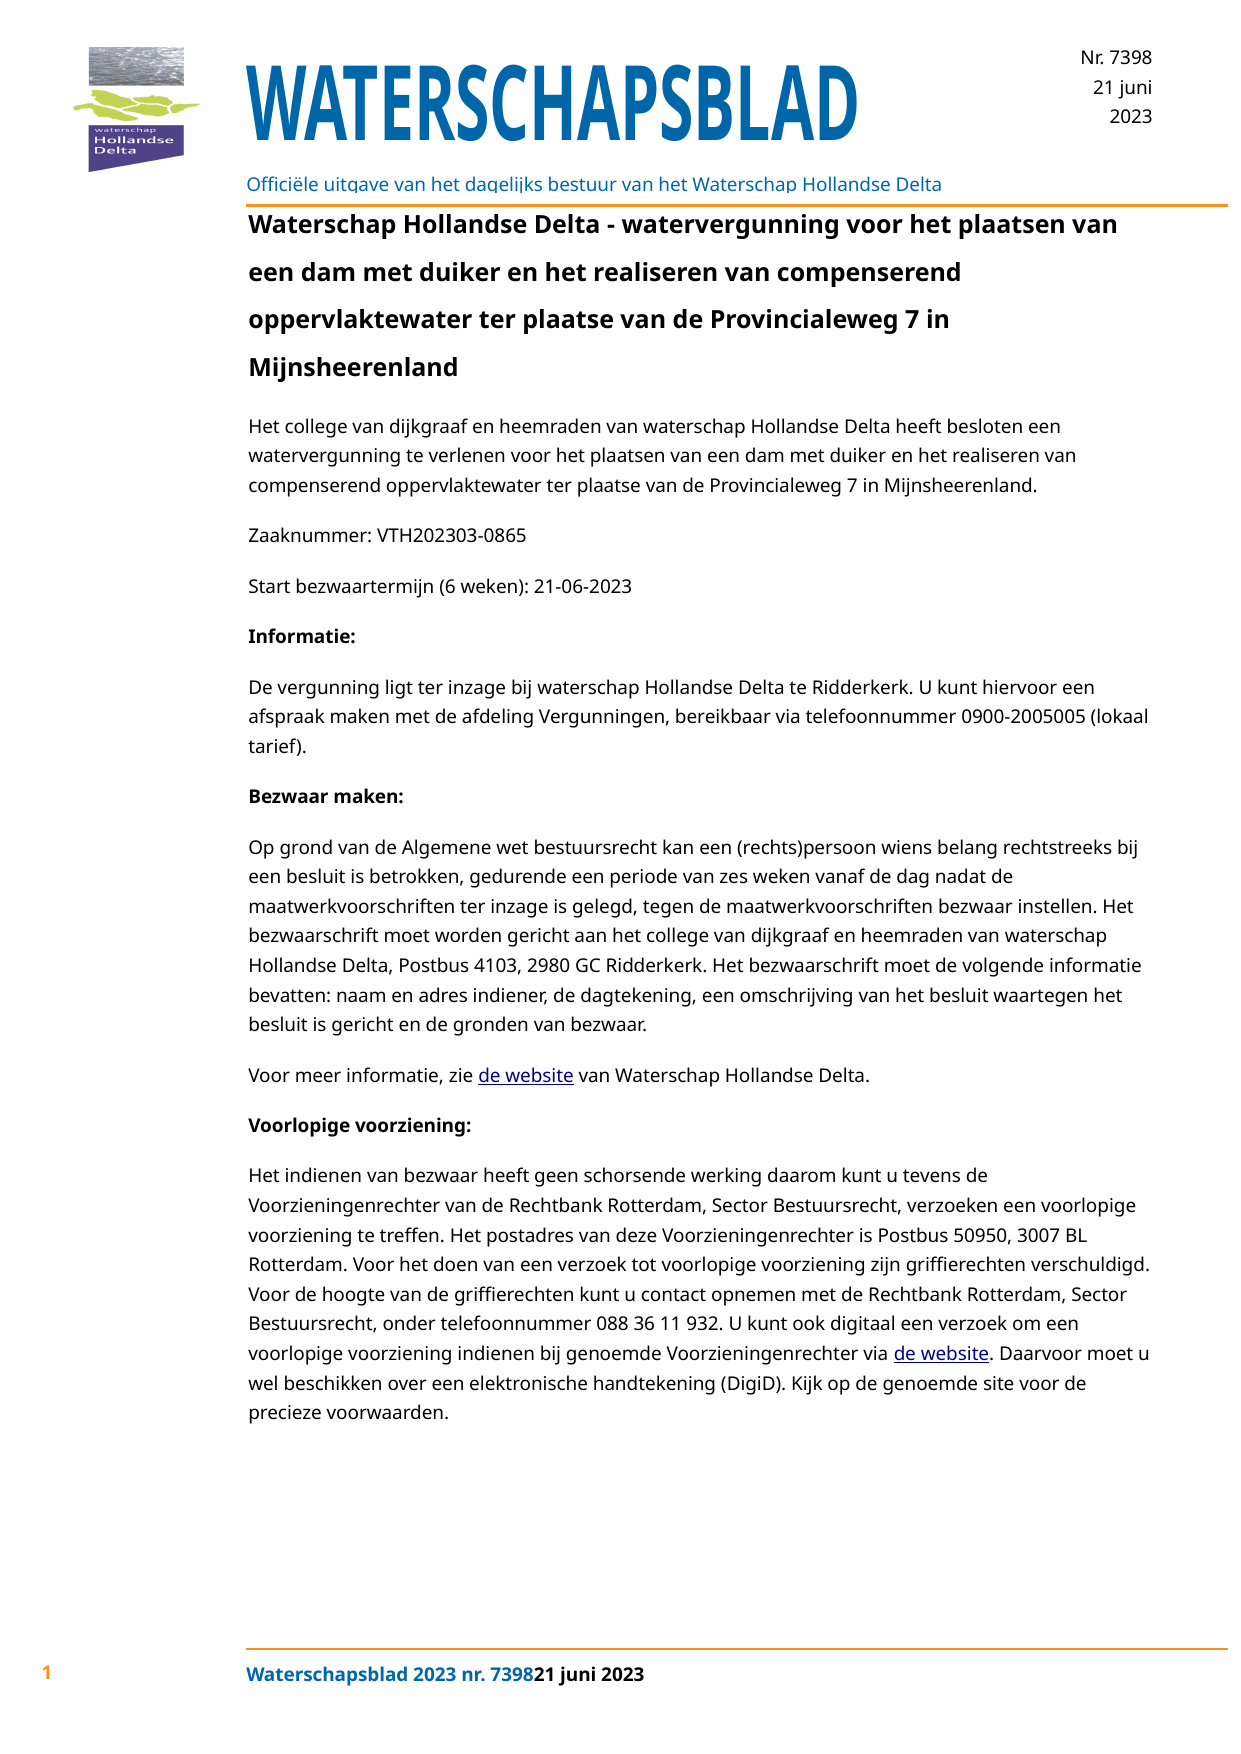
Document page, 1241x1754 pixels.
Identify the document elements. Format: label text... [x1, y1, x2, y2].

text Het college van dijkgraaf en heemraden van waterschap Hollandse Delta heeft besloten een watervergunning te verlenen voor het plaatsen van een dam met duiker en het realiseren van compenserend oppervlaktewater ter plaatse van de Provincialeweg 7 in Mijnsheerenland. [248, 413, 1152, 498]
text Het indienen van bezwaar heeft geen schorsende werking daarom kunt u tevens de Voorzieningenrechter van de Rechtbank Rotterdam, Sector Bestuursrecht, verzoeken een voorlopige voorziening te treffen. Het postadres van deze Voorzieningenrechter is Postbus 50950, 3007 BL Rotterdam. Voor het doen van een verzoek tot voorlopige voorziening zijn griffierechten verschuldigd. Voor de hoogte van de griffierechten kunt u contact opnemen met de Rechtbank Rotterdam, Sector Bestuursrecht, onder telefoonnummer 088 36 11 932. U kunt ook digitaal een verzoek om een voorlopige voorziening indienen bij genoemde Voorzieningenrechter via de website. Daarvoor moet u wel beschikken over een elektronische handtekening (DigiD). Kijk op de genoemde site voor de precieze voorwaarden. [248, 1163, 1152, 1425]
text Start bezwaartermijn (6 weken): 21-06-2023 [248, 573, 1152, 599]
text Op grond van de Algemene wet bestuursrecht kan een (rechts)persoon wiens belang rechtstreeks bij een besluit is betrokken, gedurende een periode van zes weken vanaf de dag nadat de maatwerkvoorschriften ter inzage is gelegd, tegen de maatwerkvoorschriften bezwaar instellen. Het bezwaarschrift moet worden gericht aan het college van dijkgraaf en heemraden van waterschap Hollandse Delta, Postbus 4103, 2980 GC Ridderkerk. Het bezwaarschrift moet de volgende informatie bevatten: naam en adres indiener, de dagtekening, een omschrijving van het besluit waartegen het besluit is gericht en de gronden van bezwaar. [248, 834, 1152, 1037]
text Voor meer informatie, zie de website van Waterschap Hollandse Delta. [248, 1062, 1152, 1088]
picture [41, 47, 231, 172]
text Informatie: [248, 623, 1152, 649]
text De vergunning ligt ter inzage bij waterschap Hollandse Delta te Ridderkerk. U kunt hiervoor een afspraak maken met de afdeling Vergunningen, bereikbaar via telefoonnummer 0900-2005005 (lokaal tarief). [248, 674, 1152, 759]
text Zaaknummer: VTH202303-0865 [248, 523, 1152, 548]
text Waterschap Hollandse Delta - watervergunning voor het plaatsen van een dam met duiker en het realiseren van compenserend oppervlaktewater ter plaatse van de Provincialeweg 7 in Mijnsheerenland [248, 207, 1152, 384]
text Voorlopige voorziening: [248, 1112, 1152, 1138]
text Bezwaar maken: [248, 783, 1152, 809]
